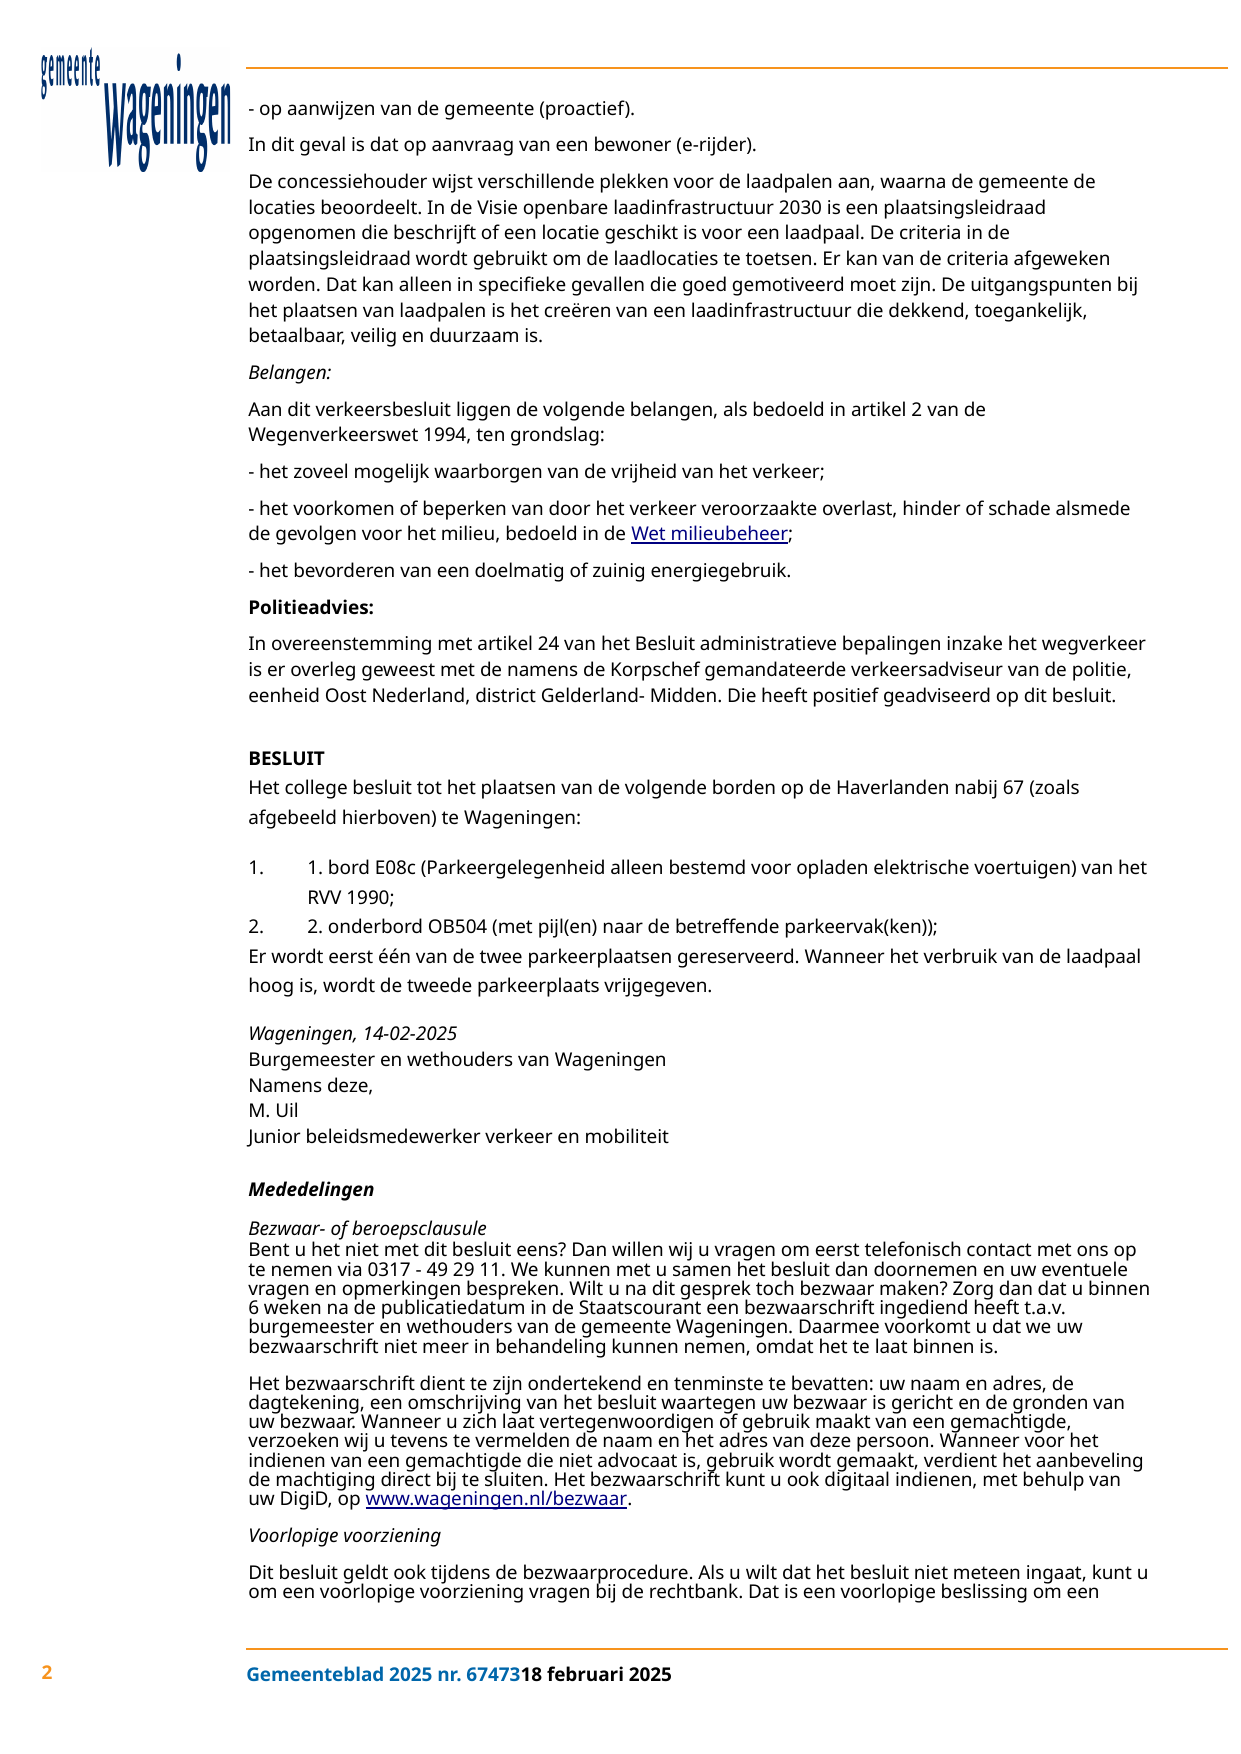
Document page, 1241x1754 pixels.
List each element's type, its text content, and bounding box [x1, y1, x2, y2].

text BESLUIT [248, 745, 1152, 771]
text Burgemeester en wethouders van Wageningen [248, 1046, 1152, 1072]
text M. Uil [248, 1098, 1152, 1123]
text Het bezwaarschrift dient te zijn ondertekend en tenminste te bevatten: uw naam en adres, de dagtekening, een omschrijving van het besluit waartegen uw bezwaar is gericht en de gronden van uw bezwaar. Wanneer u zich laat vertegenwoordigen of gebruik maakt van een gemachtigde, verzoeken wij u tevens te vermelden de naam en het adres van deze persoon. Wanneer voor het indienen van een gemachtigde die niet advocaat is, gebruik wordt gemaakt, verdient het aanbeveling de machtiging direct bij te sluiten. Het bezwaarschrift kunt u ook digitaal indienen, met behulp van uw DigiD, op www.wageningen.nl/bezwaar. [248, 1375, 1152, 1509]
text - het voorkomen of beperken van door het verkeer veroorzaakte overlast, hinder of schade alsmede de gevolgen voor het milieu, bedoeld in de Wet milieubeheer; [248, 495, 1152, 546]
text - het zoveel mogelijk waarborgen van de vrijheid van het verkeer; [248, 458, 1152, 484]
picture [41, 47, 231, 172]
text Bezwaar- of beroepsclausule [248, 1216, 1152, 1241]
text Bent u het niet met dit besluit eens? Dan willen wij u vragen om eerst telefonisch contact met ons op te nemen via 0317 - 49 29 11. We kunnen met u samen het besluit dan doornemen en uw eventuele vragen en opmerkingen bespreken. Wilt u na dit gesprek toch bezwaar maken? Zorg dan dat u binnen 6 weken na de publicatiedatum in de Staatscourant een bezwaarschrift ingediend heeft t.a.v. burgemeester en wethouders van de gemeente Wageningen. Daarmee voorkomt u dat we uw bezwaarschrift niet meer in behandeling kunnen nemen, omdat het te laat binnen is. [248, 1241, 1152, 1357]
list 1. bord E08c (Parkeergelegenheid alleen bestemd voor opladen elektrische voertuigen) van het RVV 1990; [248, 854, 1152, 910]
text - het bevorderen van een doelmatig of zuinig energiegebruik. [248, 557, 1152, 583]
text In dit geval is dat op aanvraag van een bewoner (e-rijder). [248, 131, 1152, 157]
text Junior beleidsmedewerker verkeer en mobiliteit [248, 1123, 1152, 1149]
text Namens deze, [248, 1072, 1152, 1098]
text - op aanwijzen van de gemeente (proactief). [248, 95, 1152, 121]
text Voorlopige voorziening [248, 1527, 1152, 1547]
text Mededelingen [248, 1176, 1152, 1202]
text Wageningen, 14-02-2025 [248, 1021, 1152, 1046]
text Belangen: [248, 359, 1152, 385]
text Dit besluit geldt ook tijdens de bezwaarprocedure. Als u wilt dat het besluit niet meteen ingaat, kunt u om een voorlopige voorziening vragen bij de rechtbank. Dat is een voorlopige beslissing om een [248, 1564, 1152, 1603]
text Het college besluit tot het plaatsen van de volgende borden op de Haverlanden nabij 67 (zoals afgebeeld hierboven) te Wageningen: [248, 774, 1152, 830]
list 2. onderbord OB504 (met pijl(en) naar de betreffende parkeervak(ken)); [248, 913, 1152, 939]
text In overeenstemming met artikel 24 van het Besluit administratieve bepalingen inzake het wegverkeer is er overleg geweest met de namens de Korpschef gemandateerde verkeersadviseur van de politie, eenheid Oost Nederland, district Gelderland- Midden. Die heeft positief geadviseerd op dit besluit. [248, 631, 1152, 708]
text De concessiehouder wijst verschillende plekken voor de laadpalen aan, waarna de gemeente de locaties beoordeelt. In de Visie openbare laadinfrastructuur 2030 is een plaatsingsleidraad opgenomen die beschrijft of een locatie geschikt is voor een laadpaal. De criteria in de plaatsingsleidraad wordt gebruikt om de laadlocaties te toetsen. Er kan van de criteria afgeweken worden. Dat kan alleen in specifieke gevallen die goed gemotiveerd moet zijn. De uitgangspunten bij het plaatsen van laadpalen is het creëren van een laadinfrastructuur die dekkend, toegankelijk, betaalbaar, veilig en duurzaam is. [248, 168, 1152, 348]
text Er wordt eerst één van de twee parkeerplaatsen gereserveerd. Wanneer het verbruik van de laadpaal hoog is, wordt de tweede parkeerplaats vrijgegeven. [248, 943, 1152, 998]
text Aan dit verkeersbesluit liggen de volgende belangen, als bedoeld in artikel 2 van de Wegenverkeerswet 1994, ten grondslag: [248, 396, 1152, 447]
text Politieadvies: [248, 594, 1152, 620]
